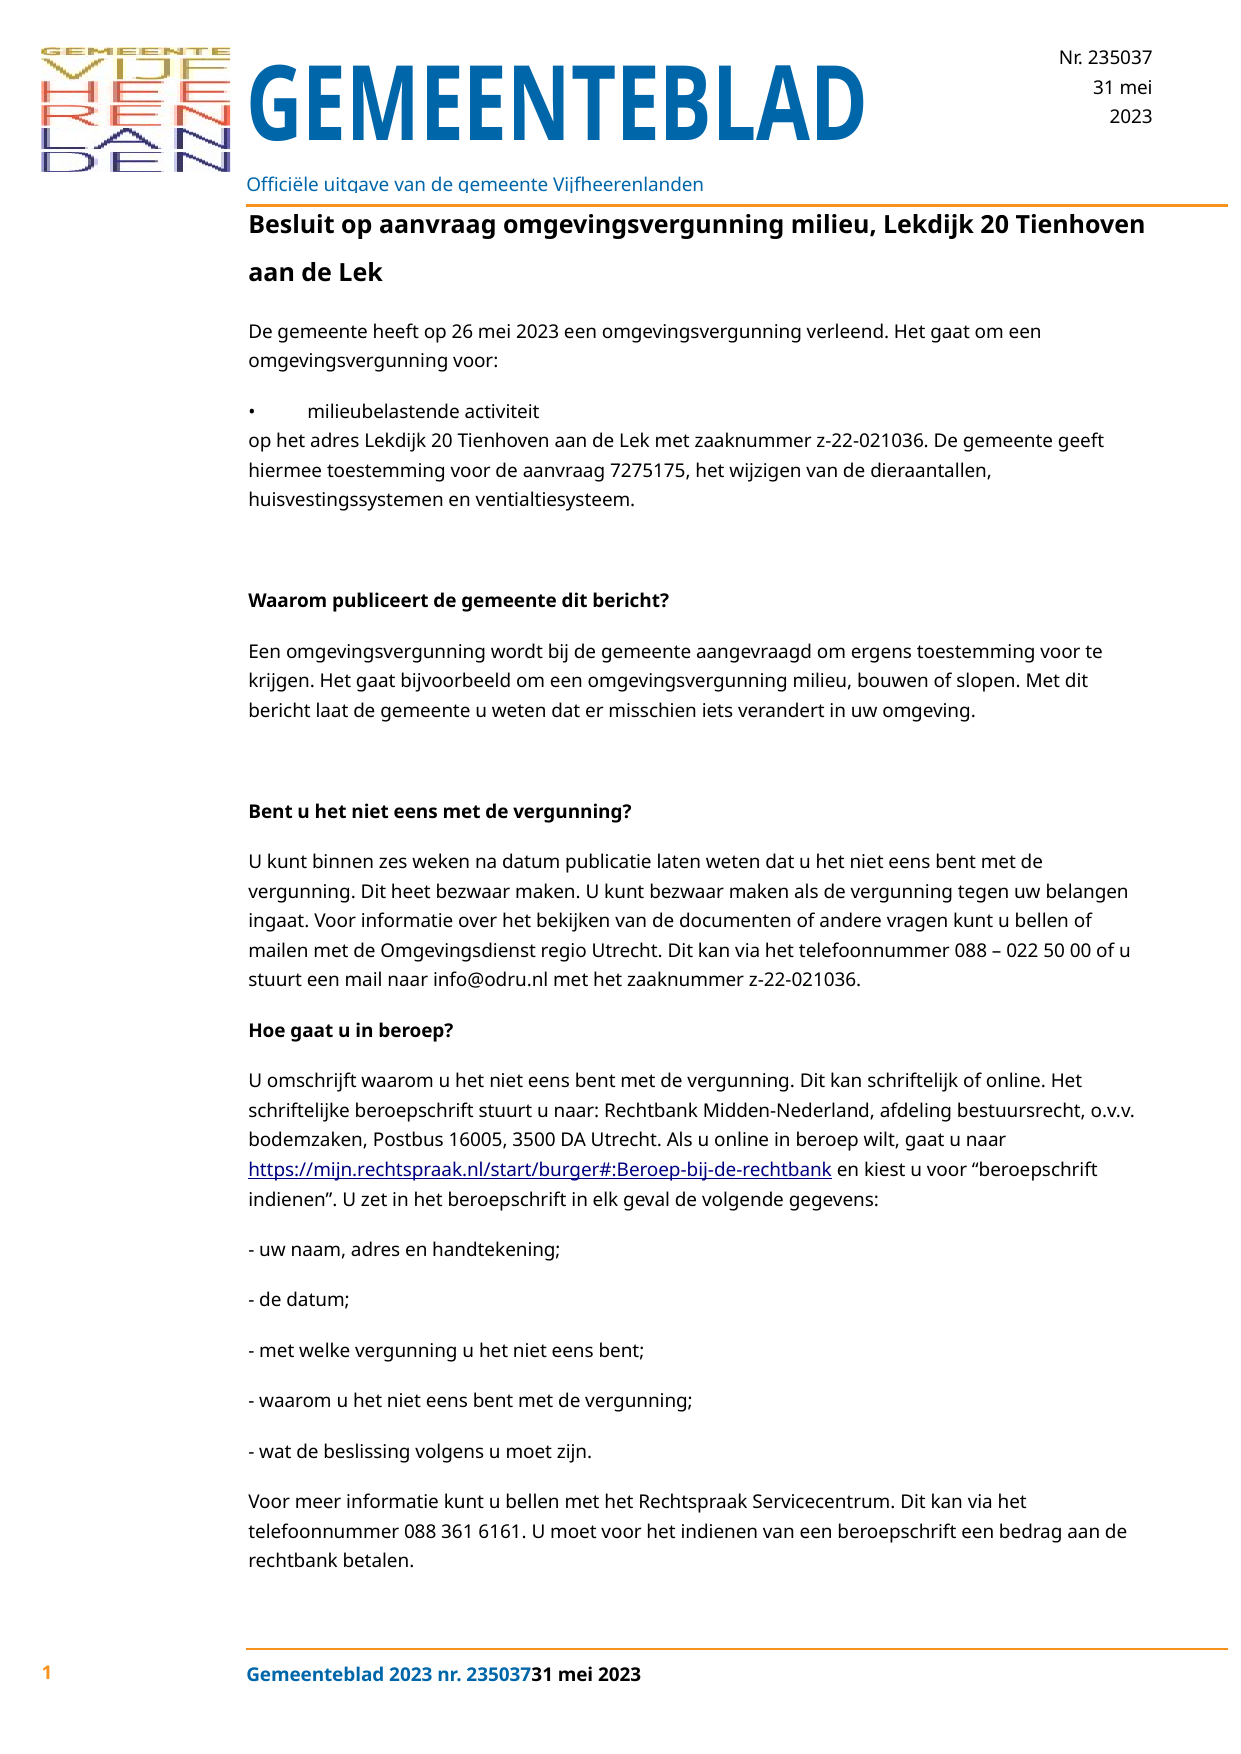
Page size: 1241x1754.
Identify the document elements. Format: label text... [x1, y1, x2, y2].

list milieubelastende activiteit [248, 398, 1152, 424]
picture [41, 47, 231, 172]
text Een omgevingsvergunning wordt bij de gemeente aangevraagd om ergens toestemming voor te krijgen. Het gaat bijvoorbeeld om een omgevingsvergunning milieu, bouwen of slopen. Met dit bericht laat de gemeente u weten dat er misschien iets verandert in uw omgeving. [248, 638, 1152, 723]
text - de datum; [248, 1287, 1152, 1312]
text - wat de beslissing volgens u moet zijn. [248, 1438, 1152, 1464]
text Bent u het niet eens met de vergunning? [248, 798, 1152, 824]
text op het adres Lekdijk 20 Tienhoven aan de Lek met zaaknummer z-22-021036. De gemeente geeft hiermee toestemming voor de aanvraag 7275175, het wijzigen van de dieraantallen, huisvestingssystemen en ventialtiesysteem. [248, 427, 1152, 512]
text - uw naam, adres en handtekening; [248, 1236, 1152, 1262]
text - waarom u het niet eens bent met de vergunning; [248, 1387, 1152, 1413]
text Voor meer informatie kunt u bellen met het Rechtspraak Servicecentrum. Dit kan via het telefoonnummer 088 361 6161. U moet voor het indienen van een beroepschrift een bedrag aan de rechtbank betalen. [248, 1488, 1152, 1573]
text Waarom publiceert de gemeente dit bericht? [248, 587, 1152, 613]
text Hoe gaat u in beroep? [248, 1017, 1152, 1043]
text Besluit op aanvraag omgevingsvergunning milieu, Lekdijk 20 Tienhoven aan de Lek [248, 207, 1152, 288]
text U kunt binnen zes weken na datum publicatie laten weten dat u het niet eens bent met de vergunning. Dit heet bezwaar maken. U kunt bezwaar maken als de vergunning tegen uw belangen ingaat. Voor informatie over het bekijken van de documenten of andere vragen kunt u bellen of mailen met de Omgevingsdienst regio Utrecht. Dit kan via het telefoonnummer 088 – 022 50 00 of u stuurt een mail naar info@odru.nl met het zaaknummer z-22-021036. [248, 848, 1152, 992]
text - met welke vergunning u het niet eens bent; [248, 1337, 1152, 1363]
text De gemeente heeft op 26 mei 2023 een omgevingsvergunning verleend. Het gaat om een omgevingsvergunning voor: [248, 318, 1152, 373]
text U omschrijft waarom u het niet eens bent met de vergunning. Dit kan schriftelijk of online. Het schriftelijke beroepschrift stuurt u naar: Rechtbank Midden-Nederland, afdeling bestuursrecht, o.v.v. bodemzaken, Postbus 16005, 3500 DA Utrecht. Als u online in beroep wilt, gaat u naar https://mijn.rechtspraak.nl/start/burger#:Beroep-bij-de-rechtbank en kiest u voor “beroepschrift indienen”. U zet in het beroepschrift in elk geval de volgende gegevens: [248, 1067, 1152, 1212]
